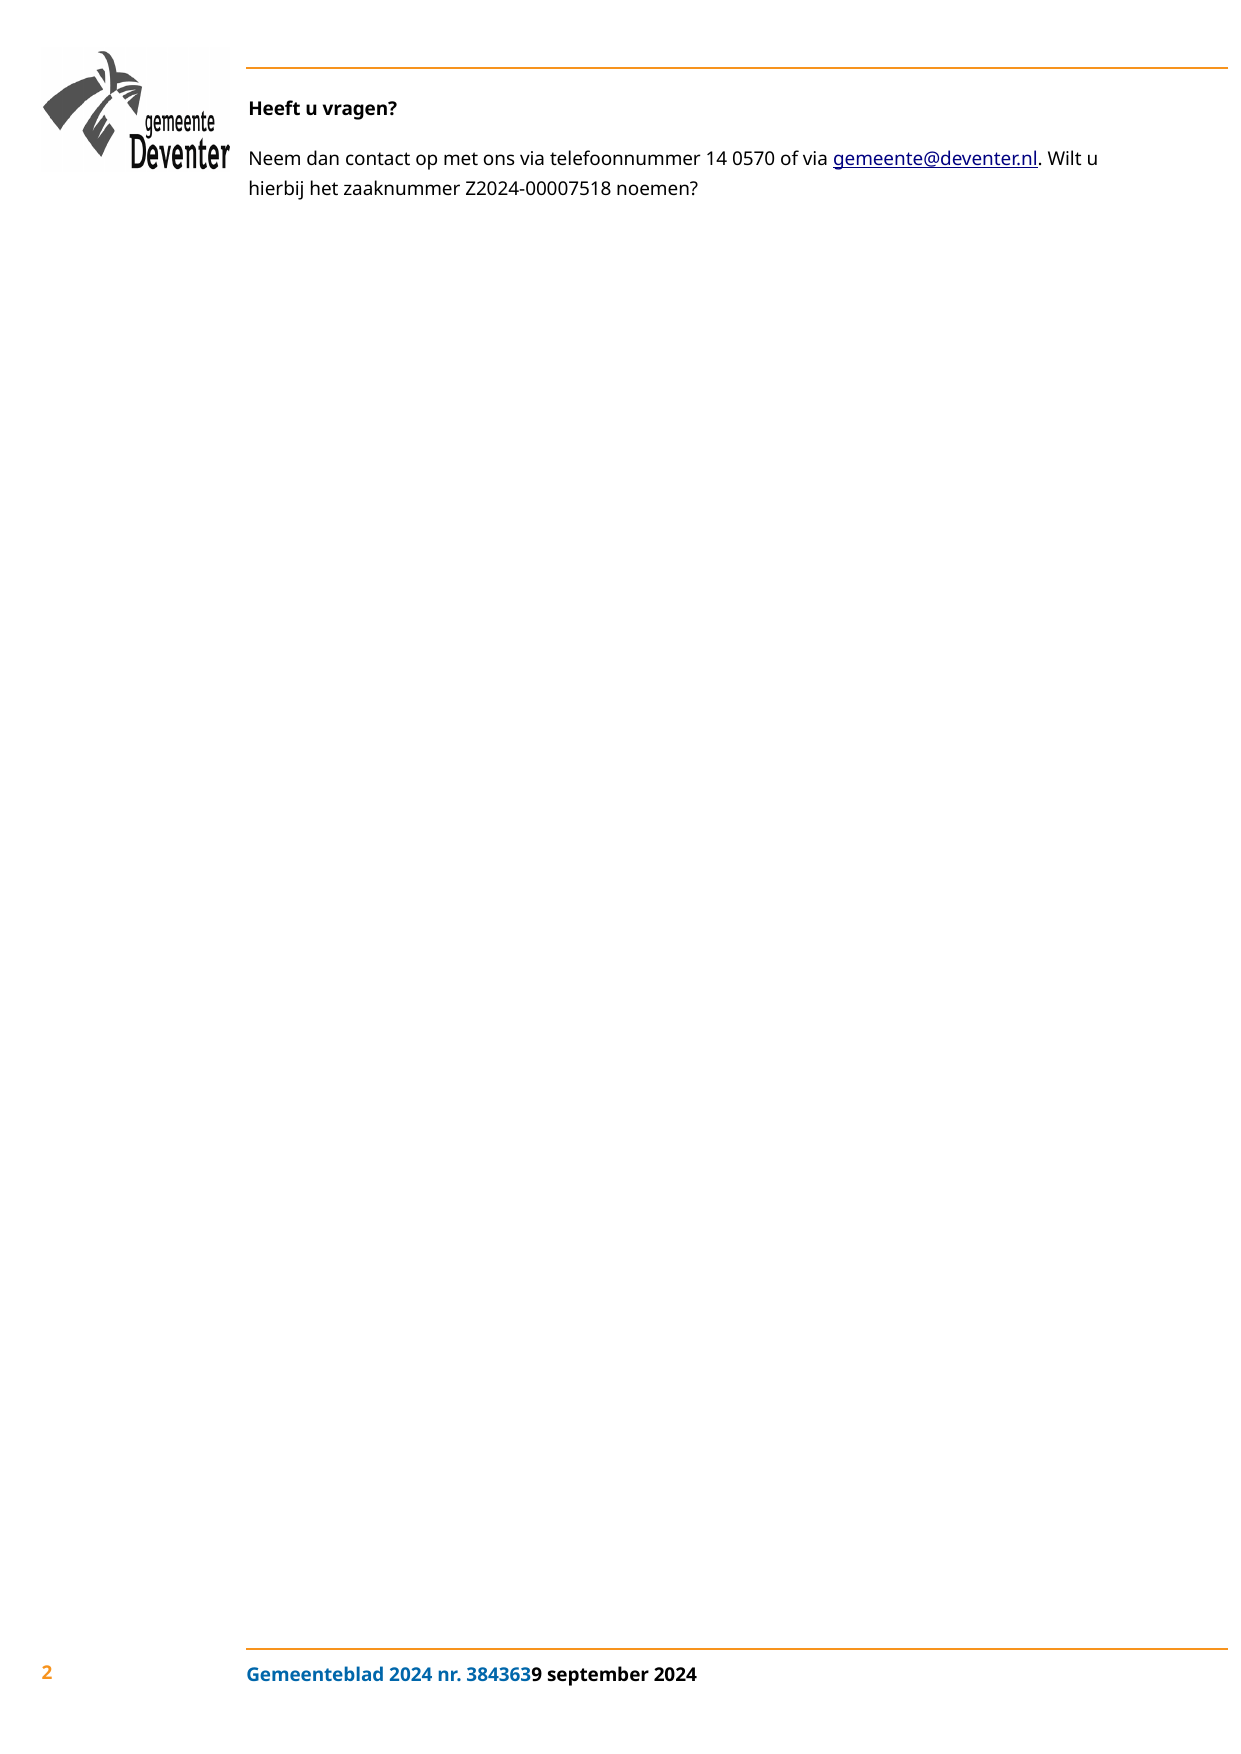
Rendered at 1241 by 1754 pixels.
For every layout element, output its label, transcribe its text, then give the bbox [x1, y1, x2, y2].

text Neem dan contact op met ons via telefoonnummer 14 0570 of via gemeente@deventer.nl. Wilt u hierbij het zaaknummer Z2024-00007518 noemen? [248, 145, 1152, 201]
picture [41, 47, 231, 172]
text Heeft u vragen? [248, 95, 1152, 121]
